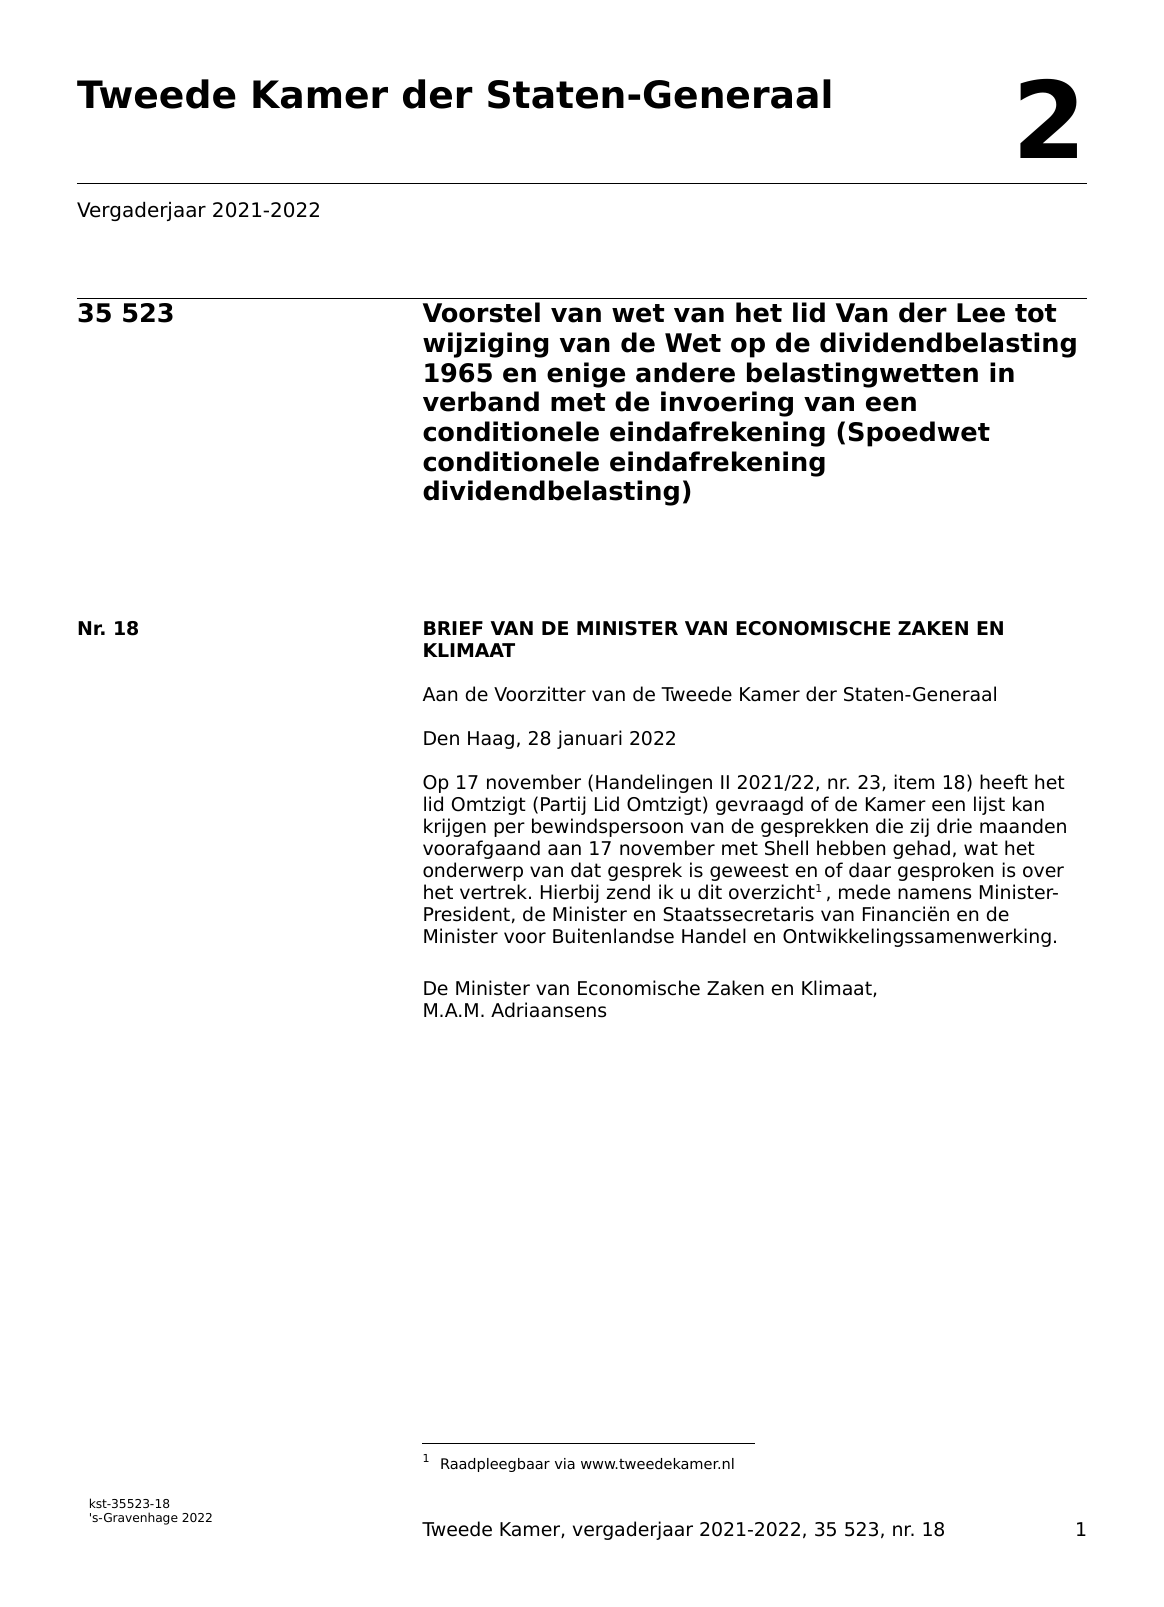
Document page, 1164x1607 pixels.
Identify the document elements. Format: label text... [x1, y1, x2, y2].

subtitle 35 523 Voorstel van wet van het lid Van der Lee tot wijziging van de Wet op de dividendbelasting 1965 en enige andere belastingwetten in verband met de invoering van een conditionele eindafrekening (Spoedwet conditionele eindafrekening dividendbelasting) [77, 299, 1087, 507]
text Aan de Voorzitter van de Tweede Kamer der Staten-Generaal [422, 684, 1087, 706]
text Raadpleegbaar via www.tweedekamer.nl [422, 1452, 1087, 1474]
table_header Tweede Kamer der Staten-Generaal [77, 59, 886, 183]
subtitle Nr. 18 BRIEF VAN DE MINISTER VAN ECONOMISCHE ZAKEN EN KLIMAAT [77, 618, 1087, 662]
text De Minister van Economische Zaken en Klimaat, M.A.M. Adriaansens [422, 978, 1087, 1022]
text kst-35523-18 [88, 1497, 323, 1511]
text Op 17 november (Handelingen II 2021/22, nr. 23, item 18) heeft het lid Omtzigt (Partij Lid Omtzigt) gevraagd of de Kamer een lijst kan krijgen per bewindspersoon van de gesprekken die zij drie maanden voorafgaand aan 17 november met Shell hebben gehad, wat het onderwerp van dat gesprek is geweest en of daar gesproken is over het vertrek. Hierbij zend ik u dit overzicht, mede namens Minister-President, de Minister en Staatssecretaris van Financiën en de Minister voor Buitenlandse Handel en Ontwikkelingssamenwerking. [422, 772, 1087, 948]
text Den Haag, 28 januari 2022 [422, 728, 1087, 750]
text 's-Gravenhage 2022 [88, 1511, 323, 1525]
table_header 2 [886, 59, 1087, 183]
table_cell Vergaderjaar 2021-2022 [77, 184, 1087, 298]
